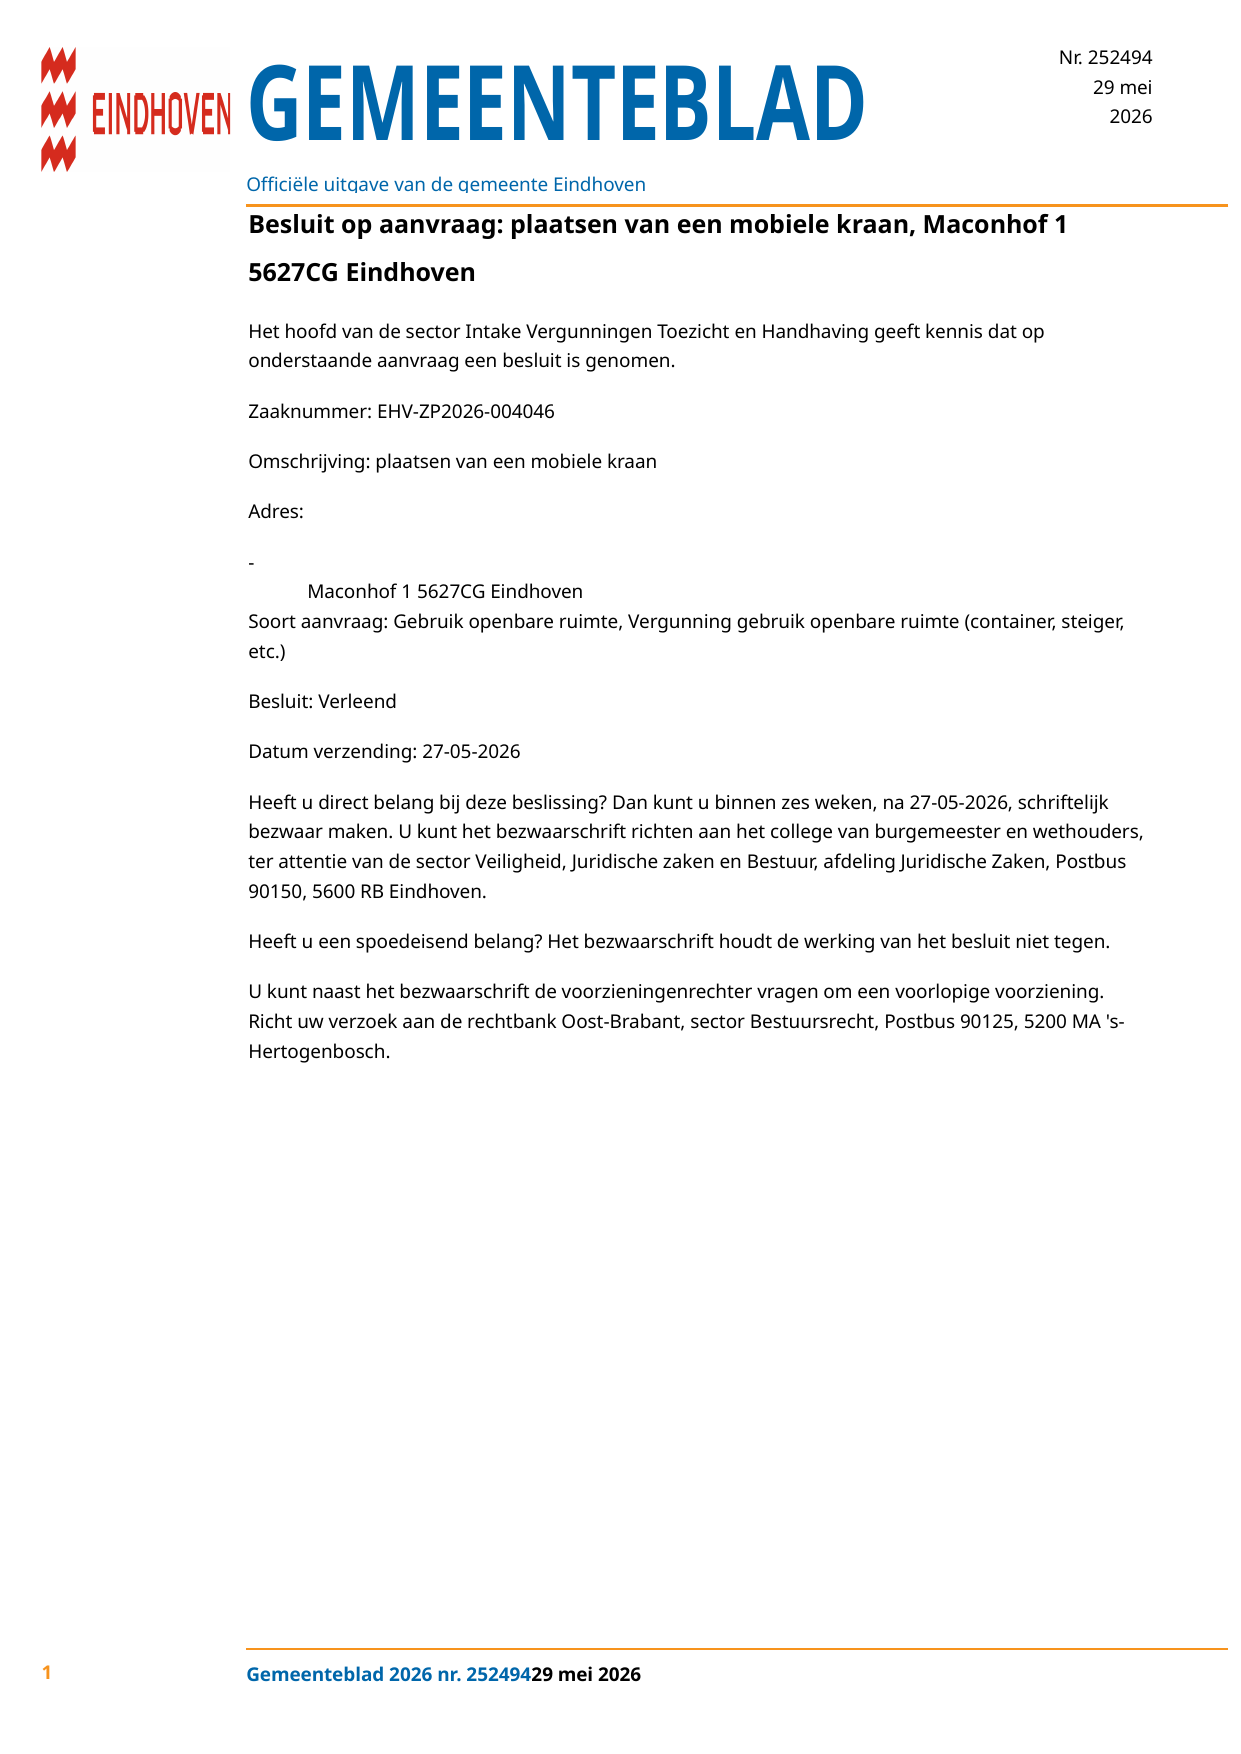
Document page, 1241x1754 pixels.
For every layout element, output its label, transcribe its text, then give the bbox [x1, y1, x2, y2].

text Omschrijving: plaatsen van een mobiele kraan [248, 448, 1152, 474]
text Besluit: Verleend [248, 688, 1152, 714]
text Het hoofd van de sector Intake Vergunningen Toezicht en Handhaving geeft kennis dat op onderstaande aanvraag een besluit is genomen. [248, 318, 1152, 373]
text Adres: [248, 499, 1152, 524]
text Besluit op aanvraag: plaatsen van een mobiele kraan, Maconhof 1 5627CG Eindhoven [248, 207, 1152, 288]
text Heeft u een spoedeisend belang? Het bezwaarschrift houdt de werking van het besluit niet tegen. [248, 928, 1152, 954]
text U kunt naast het bezwaarschrift de voorzieningenrechter vragen om een voorlopige voorziening. Richt uw verzoek aan de rechtbank Oost-Brabant, sector Bestuursrecht, Postbus 90125, 5200 MA 's-Hertogenbosch. [248, 979, 1152, 1064]
text Heeft u direct belang bij deze beslissing? Dan kunt u binnen zes weken, na 27-05-2026, schriftelijk bezwaar maken. U kunt het bezwaarschrift richten aan het college van burgemeester en wethouders, ter attentie van de sector Veiligheid, Juridische zaken en Bestuur, afdeling Juridische Zaken, Postbus 90150, 5600 RB Eindhoven. [248, 789, 1152, 904]
text Datum verzending: 27-05-2026 [248, 739, 1152, 764]
text Soort aanvraag: Gebruik openbare ruimte, Vergunning gebruik openbare ruimte (container, steiger, etc.) [248, 608, 1152, 664]
picture [41, 47, 231, 172]
list Maconhof 1 5627CG Eindhoven [248, 579, 1152, 604]
text Zaaknummer: EHV-ZP2026-004046 [248, 398, 1152, 424]
